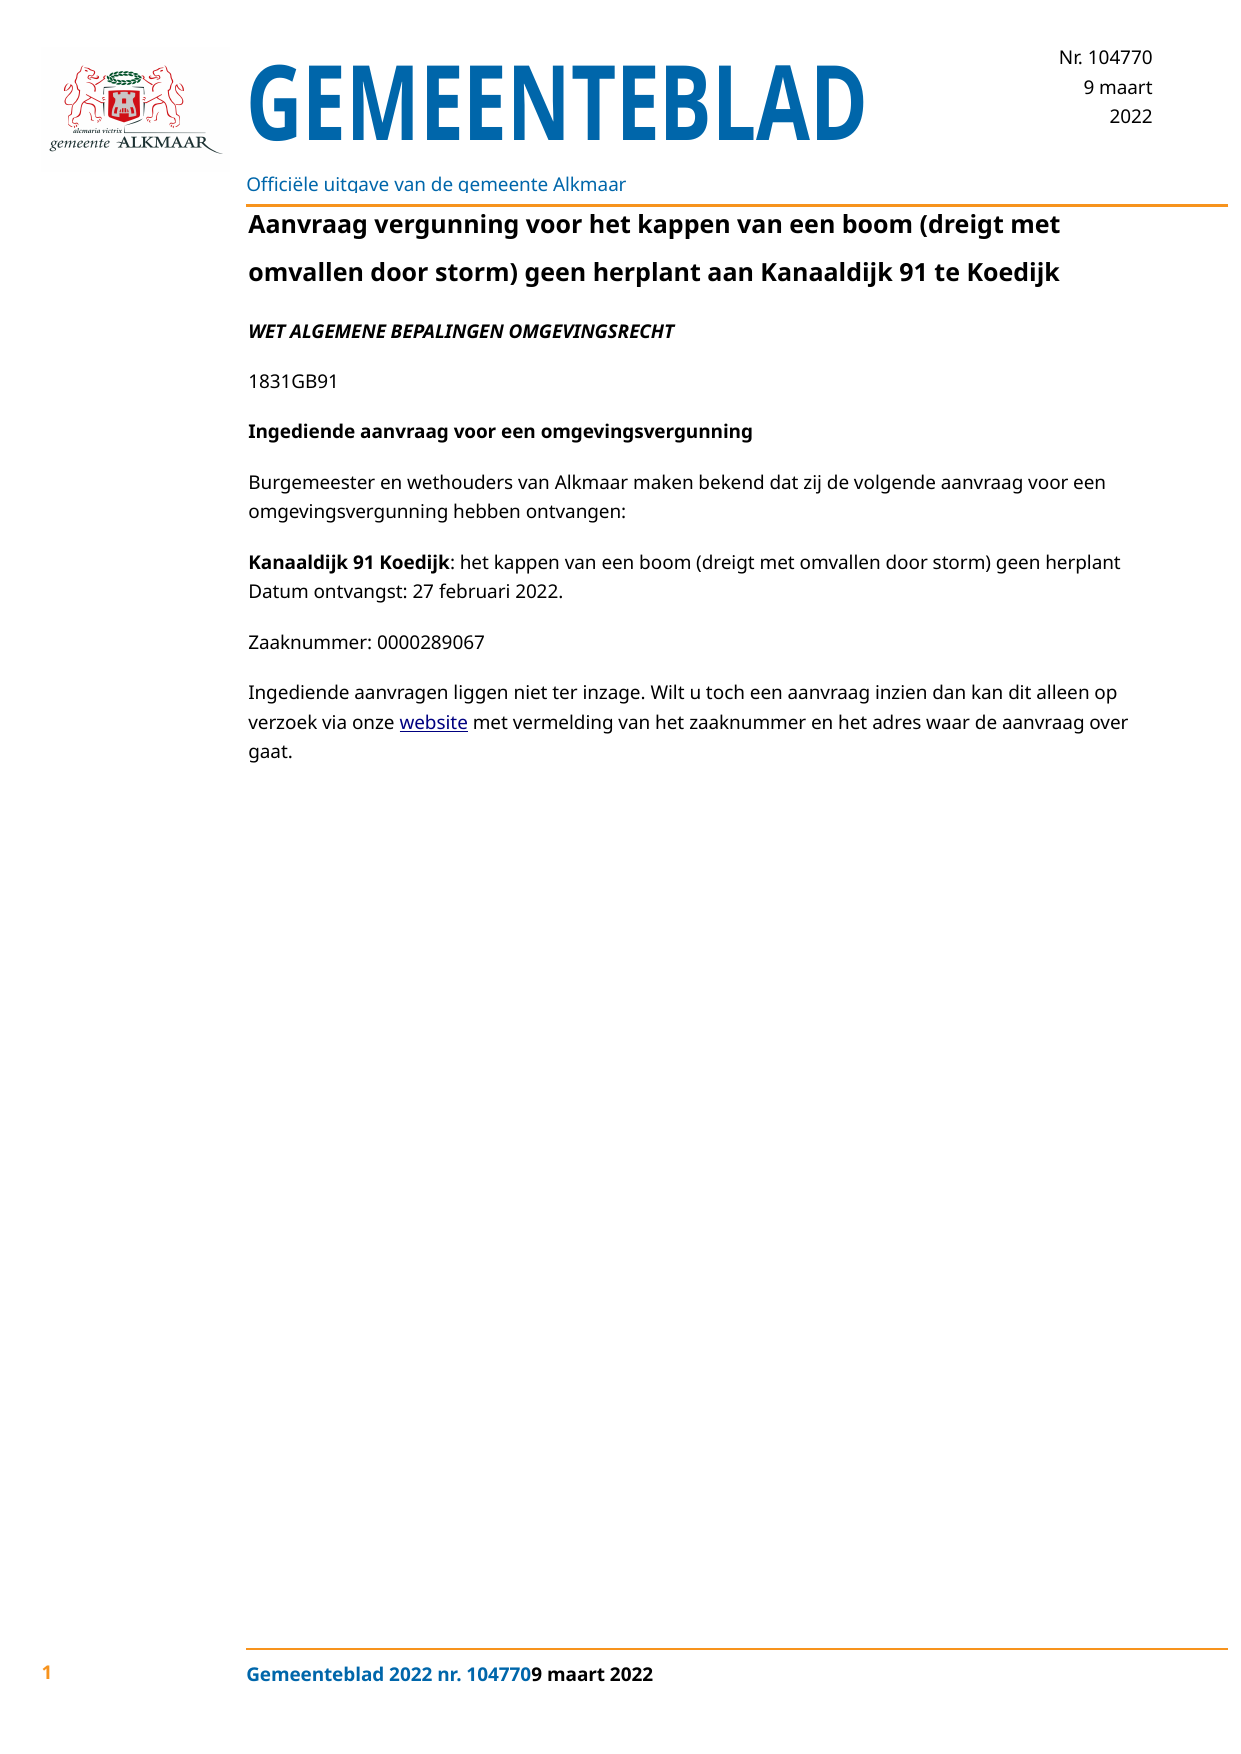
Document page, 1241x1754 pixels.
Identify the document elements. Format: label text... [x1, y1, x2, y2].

text Burgemeester en wethouders van Alkmaar maken bekend dat zij de volgende aanvraag voor een omgevingsvergunning hebben ontvangen: [248, 469, 1152, 524]
text WET ALGEMENE BEPALINGEN OMGEVINGSRECHT [248, 318, 1152, 344]
text Aanvraag vergunning voor het kappen van een boom (dreigt met omvallen door storm) geen herplant aan Kanaaldijk 91 te Koedijk [248, 207, 1152, 288]
text Kanaaldijk 91 Koedijk: het kappen van een boom (dreigt met omvallen door storm) geen herplant Datum ontvangst: 27 februari 2022. [248, 549, 1152, 604]
text Ingediende aanvraag voor een omgevingsvergunning [248, 419, 1152, 444]
picture [41, 47, 231, 172]
text 1831GB91 [248, 368, 1152, 394]
text Ingediende aanvragen liggen niet ter inzage. Wilt u toch een aanvraag inzien dan kan dit alleen op verzoek via onze website met vermelding van het zaaknummer en het adres waar de aanvraag over gaat. [248, 679, 1152, 764]
text Zaaknummer: 0000289067 [248, 629, 1152, 655]
